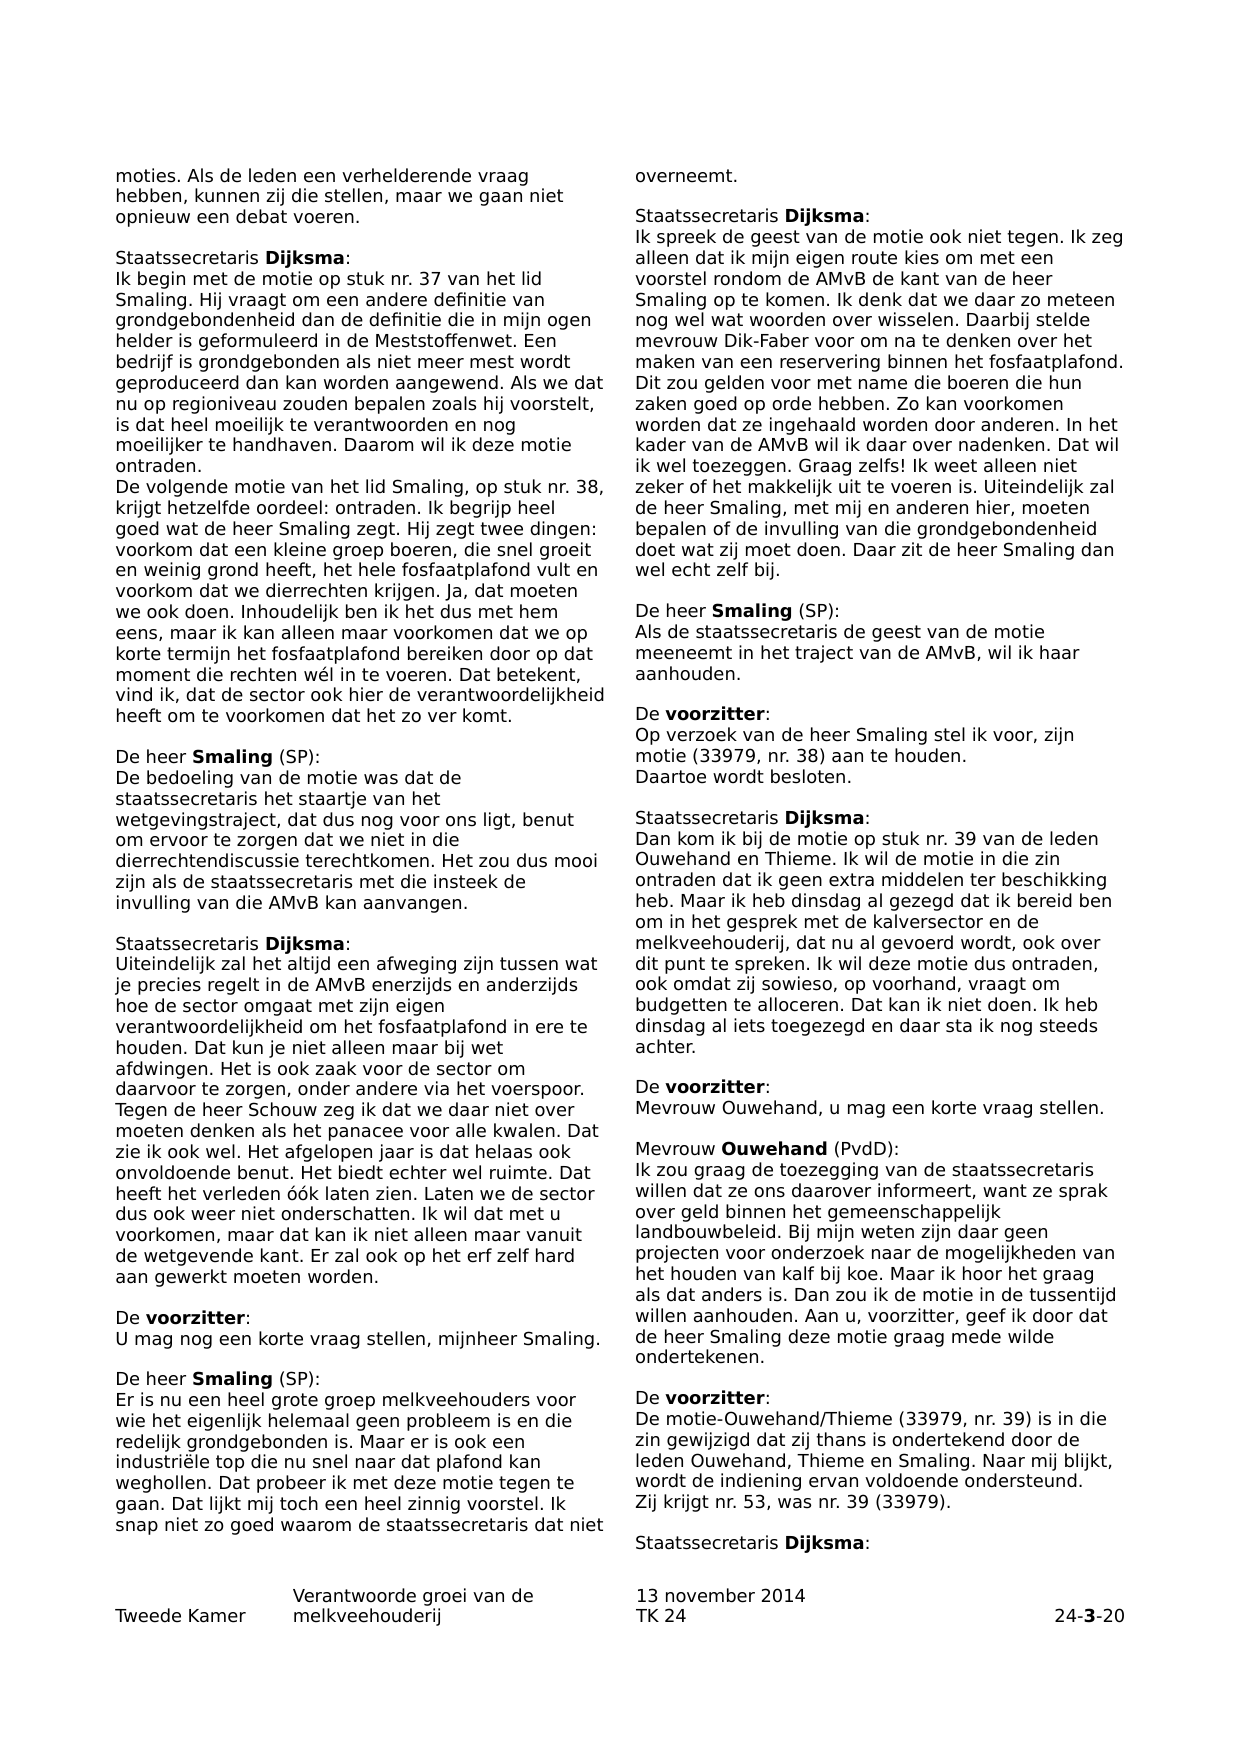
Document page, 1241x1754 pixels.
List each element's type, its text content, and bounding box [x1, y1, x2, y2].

text Staatssecretaris Dijksma: [115, 933, 605, 954]
text De heer Smaling (SP): [635, 601, 1125, 622]
text Ik spreek de geest van de motie ook niet tegen. Ik zeg alleen dat ik mijn eigen route kies om met een voorstel rondom de AMvB de kant van de heer Smaling op te komen. Ik denk dat we daar zo meteen nog wel wat woorden over wisselen. Daarbij stelde mevrouw Dik-Faber voor om na te denken over het maken van een reservering binnen het fosfaatplafond. Dit zou gelden voor met name die boeren die hun zaken goed op orde hebben. Zo kan voorkomen worden dat ze ingehaald worden door anderen. In het kader van de AMvB wil ik daar over nadenken. Dat wil ik wel toezeggen. Graag zelfs! Ik weet alleen niet zeker of het makkelijk uit te voeren is. Uiteindelijk zal de heer Smaling, met mij en anderen hier, moeten bepalen of de invulling van die grondgebondenheid doet wat zij moet doen. Daar zit de heer Smaling dan wel echt zelf bij. [635, 227, 1125, 581]
text Daartoe wordt besloten. [635, 767, 1125, 787]
text Mevrouw Ouwehand (PvdD): [635, 1139, 1125, 1160]
text Staatssecretaris Dijksma: [635, 206, 1125, 227]
text De voorzitter: [115, 1307, 605, 1328]
text Ik begin met de motie op stuk nr. 37 van het lid Smaling. Hij vraagt om een andere definitie van grondgebondenheid dan de definitie die in mijn ogen helder is geformuleerd in de Meststoffenwet. Een bedrijf is grondgebonden als niet meer mest wordt geproduceerd dan kan worden aangewend. Als we dat nu op regioniveau zouden bepalen zoals hij voorstelt, is dat heel moeilijk te verantwoorden en nog moeilijker te handhaven. Daarom wil ik deze motie ontraden. [115, 268, 605, 477]
text De voorzitter: [635, 1388, 1125, 1409]
text Staatssecretaris Dijksma: [635, 807, 1125, 828]
text De volgende motie van het lid Smaling, op stuk nr. 38, krijgt hetzelfde oordeel: ontraden. Ik begrijp heel goed wat de heer Smaling zegt. Hij zegt twee dingen: voorkom dat een kleine groep boeren, die snel groeit en weinig grond heeft, het hele fosfaatplafond vult en voorkom dat we dierrechten krijgen. Ja, dat moeten we ook doen. Inhoudelijk ben ik het dus met hem eens, maar ik kan alleen maar voorkomen dat we op korte termijn het fosfaatplafond bereiken door op dat moment die rechten wél in te voeren. Dat betekent, vind ik, dat de sector ook hier de verantwoordelijkheid heeft om te voorkomen dat het zo ver komt. [115, 477, 605, 727]
text U mag nog een korte vraag stellen, mijnheer Smaling. [115, 1328, 605, 1349]
text Op verzoek van de heer Smaling stel ik voor, zijn motie (33979, nr. 38) aan te houden. [635, 725, 1125, 767]
text Dan kom ik bij de motie op stuk nr. 39 van de leden Ouwehand en Thieme. Ik wil de motie in die zin ontraden dat ik geen extra middelen ter beschikking heb. Maar ik heb dinsdag al gezegd dat ik bereid ben om in het gesprek met de kalversector en de melkveehouderij, dat nu al gevoerd wordt, ook over dit punt te spreken. Ik wil deze motie dus ontraden, ook omdat zij sowieso, op voorhand, vraagt om budgetten te alloceren. Dat kan ik niet doen. Ik heb dinsdag al iets toegezegd en daar sta ik nog steeds achter. [635, 828, 1125, 1057]
text De voorzitter: [635, 1077, 1125, 1098]
text De motie-Ouwehand/Thieme (33979, nr. 39) is in die zin gewijzigd dat zij thans is ondertekend door de leden Ouwehand, Thieme en Smaling. Naar mij blijkt, wordt de indiening ervan voldoende ondersteund. [635, 1409, 1125, 1492]
text De voorzitter: [635, 704, 1125, 725]
text De heer Smaling (SP): [115, 747, 605, 768]
text Er is nu een heel grote groep melkveehouders voor wie het eigenlijk helemaal geen probleem is en die redelijk grondgebonden is. Maar er is ook een industriële top die nu snel naar dat plafond kan weghollen. Dat probeer ik met deze motie tegen te gaan. Dat lijkt mij toch een heel zinnig voorstel. Ik snap niet zo goed waarom de staatssecretaris dat niet [115, 1390, 605, 1536]
text Mevrouw Ouwehand, u mag een korte vraag stellen. [635, 1098, 1125, 1119]
text De heer Smaling (SP): [115, 1369, 605, 1390]
text Ik zou graag de toezegging van de staatssecretaris willen dat ze ons daarover informeert, want ze sprak over geld binnen het gemeenschappelijk landbouwbeleid. Bij mijn weten zijn daar geen projecten voor onderzoek naar de mogelijkheden van het houden van kalf bij koe. Maar ik hoor het graag als dat anders is. Dan zou ik de motie in de tussentijd willen aanhouden. Aan u, voorzitter, geef ik door dat de heer Smaling deze motie graag mede wilde ondertekenen. [635, 1160, 1125, 1368]
text Zij krijgt nr. 53, was nr. 39 (33979). [635, 1492, 1125, 1513]
text moties. Als de leden een verhelderende vraag hebben, kunnen zij die stellen, maar we gaan niet opnieuw een debat voeren. [115, 165, 605, 228]
text Staatssecretaris Dijksma: [115, 248, 605, 268]
text overneemt. [635, 165, 1125, 186]
text Als de staatssecretaris de geest van de motie meeneemt in het traject van de AMvB, wil ik haar aanhouden. [635, 622, 1125, 684]
text Uiteindelijk zal het altijd een afweging zijn tussen wat je precies regelt in de AMvB enerzijds en anderzijds hoe de sector omgaat met zijn eigen verantwoordelijkheid om het fosfaatplafond in ere te houden. Dat kun je niet alleen maar bij wet afdwingen. Het is ook zaak voor de sector om daarvoor te zorgen, onder andere via het voerspoor. Tegen de heer Schouw zeg ik dat we daar niet over moeten denken als het panacee voor alle kwalen. Dat zie ik ook wel. Het afgelopen jaar is dat helaas ook onvoldoende benut. Het biedt echter wel ruimte. Dat heeft het verleden óók laten zien. Laten we de sector dus ook weer niet onderschatten. Ik wil dat met u voorkomen, maar dat kan ik niet alleen maar vanuit de wetgevende kant. Er zal ook op het erf zelf hard aan gewerkt moeten worden. [115, 954, 605, 1287]
text Staatssecretaris Dijksma: [635, 1533, 1125, 1554]
text De bedoeling van de motie was dat de staatssecretaris het staartje van het wetgevingstraject, dat dus nog voor ons ligt, benut om ervoor te zorgen dat we niet in die dierrechtendiscussie terechtkomen. Het zou dus mooi zijn als de staatssecretaris met die insteek de invulling van die AMvB kan aanvangen. [115, 768, 605, 913]
